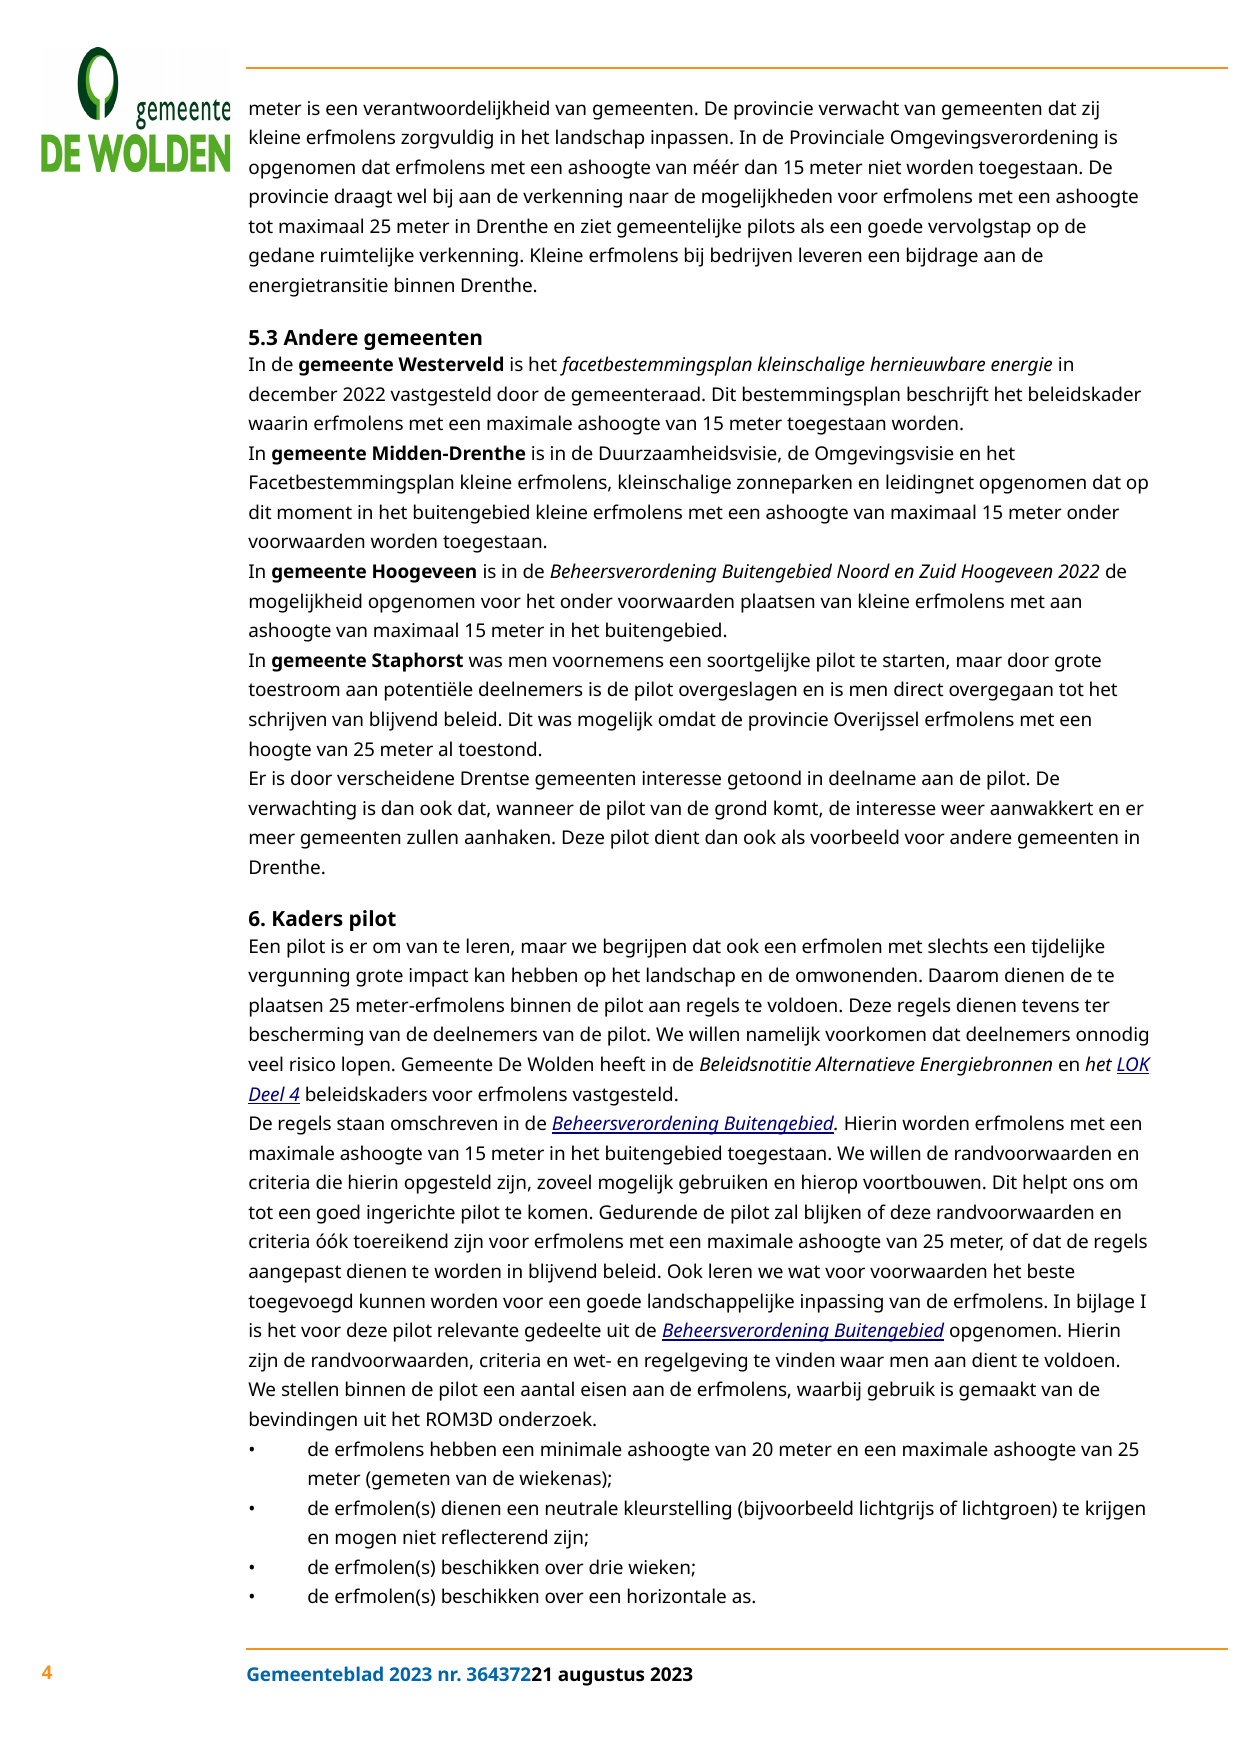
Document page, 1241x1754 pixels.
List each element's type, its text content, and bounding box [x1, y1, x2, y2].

text De regels staan omschreven in de Beheersverordening Buitengebied. Hierin worden erfmolens met een maximale ashoogte van 15 meter in het buitengebied toegestaan. We willen de randvoorwaarden en criteria die hierin opgesteld zijn, zoveel mogelijk gebruiken en hierop voortbouwen. Dit helpt ons om tot een goed ingerichte pilot te komen. Gedurende de pilot zal blijken of deze randvoorwaarden en criteria óók toereikend zijn voor erfmolens met een maximale ashoogte van 25 meter, of dat de regels aangepast dienen te worden in blijvend beleid. Ook leren we wat voor voorwaarden het beste toegevoegd kunnen worden voor een goede landschappelijke inpassing van de erfmolens. In bijlage I is het voor deze pilot relevante gedeelte uit de Beheersverordening Buitengebied opgenomen. Hierin zijn de randvoorwaarden, criteria en wet- en regelgeving te vinden waar men aan dient te voldoen. [248, 1110, 1152, 1373]
text In gemeente Midden-Drenthe is in de Duurzaamheidsvisie, de Omgevingsvisie en het Facetbestemmingsplan kleine erfmolens, kleinschalige zonneparken en leidingnet opgenomen dat op dit moment in het buitengebied kleine erfmolens met een ashoogte van maximaal 15 meter onder voorwaarden worden toegestaan. [248, 440, 1152, 554]
text 6. Kaders pilot [248, 904, 1152, 933]
text We stellen binnen de pilot een aantal eisen aan de erfmolens, waarbij gebruik is gemaakt van de bevindingen uit het ROM3D onderzoek. [248, 1377, 1152, 1432]
list de erfmolen(s) beschikken over drie wieken; [248, 1554, 1152, 1580]
text meter is een verantwoordelijkheid van gemeenten. De provincie verwacht van gemeenten dat zij kleine erfmolens zorgvuldig in het landschap inpassen. In de Provinciale Omgevingsverordening is opgenomen dat erfmolens met een ashoogte van méér dan 15 meter niet worden toegestaan. De provincie draagt wel bij aan de verkenning naar de mogelijkheden voor erfmolens met een ashoogte tot maximaal 25 meter in Drenthe en ziet gemeentelijke pilots als een goede vervolgstap op de gedane ruimtelijke verkenning. Kleine erfmolens bij bedrijven leveren een bijdrage aan de energietransitie binnen Drenthe. [248, 95, 1152, 298]
text 5.3 Andere gemeenten [248, 323, 1152, 351]
list de erfmolens hebben een minimale ashoogte van 20 meter en een maximale ashoogte van 25 meter (gemeten van de wiekenas); [248, 1436, 1152, 1491]
picture [41, 47, 231, 172]
list de erfmolen(s) beschikken over een horizontale as. [248, 1584, 1152, 1609]
text In gemeente Hoogeveen is in de Beheersverordening Buitengebied Noord en Zuid Hoogeveen 2022 de mogelijkheid opgenomen voor het onder voorwaarden plaatsen van kleine erfmolens met aan ashoogte van maximaal 15 meter in het buitengebied. [248, 558, 1152, 643]
text In gemeente Staphorst was men voornemens een soortgelijke pilot te starten, maar door grote toestroom aan potentiële deelnemers is de pilot overgeslagen en is men direct overgegaan tot het schrijven van blijvend beleid. Dit was mogelijk omdat de provincie Overijssel erfmolens met een hoogte van 25 meter al toestond. [248, 647, 1152, 761]
list de erfmolen(s) dienen een neutrale kleurstelling (bijvoorbeeld lichtgrijs of lichtgroen) te krijgen en mogen niet reflecterend zijn; [248, 1495, 1152, 1550]
text In de gemeente Westerveld is het facetbestemmingsplan kleinschalige hernieuwbare energie in december 2022 vastgesteld door de gemeenteraad. Dit bestemmingsplan beschrijft het beleidskader waarin erfmolens met een maximale ashoogte van 15 meter toegestaan worden. [248, 351, 1152, 436]
text Er is door verscheidene Drentse gemeenten interesse getoond in deelname aan de pilot. De verwachting is dan ook dat, wanneer de pilot van de grond komt, de interesse weer aanwakkert en er meer gemeenten zullen aanhaken. Deze pilot dient dan ook als voorbeeld voor andere gemeenten in Drenthe. [248, 765, 1152, 880]
text Een pilot is er om van te leren, maar we begrijpen dat ook een erfmolen met slechts een tijdelijke vergunning grote impact kan hebben op het landschap en de omwonenden. Daarom dienen de te plaatsen 25 meter-erfmolens binnen de pilot aan regels te voldoen. Deze regels dienen tevens ter bescherming van de deelnemers van de pilot. We willen namelijk voorkomen dat deelnemers onnodig veel risico lopen. Gemeente De Wolden heeft in de Beleidsnotitie Alternatieve Energiebronnen en het LOK Deel 4 beleidskaders voor erfmolens vastgesteld. [248, 933, 1152, 1107]
